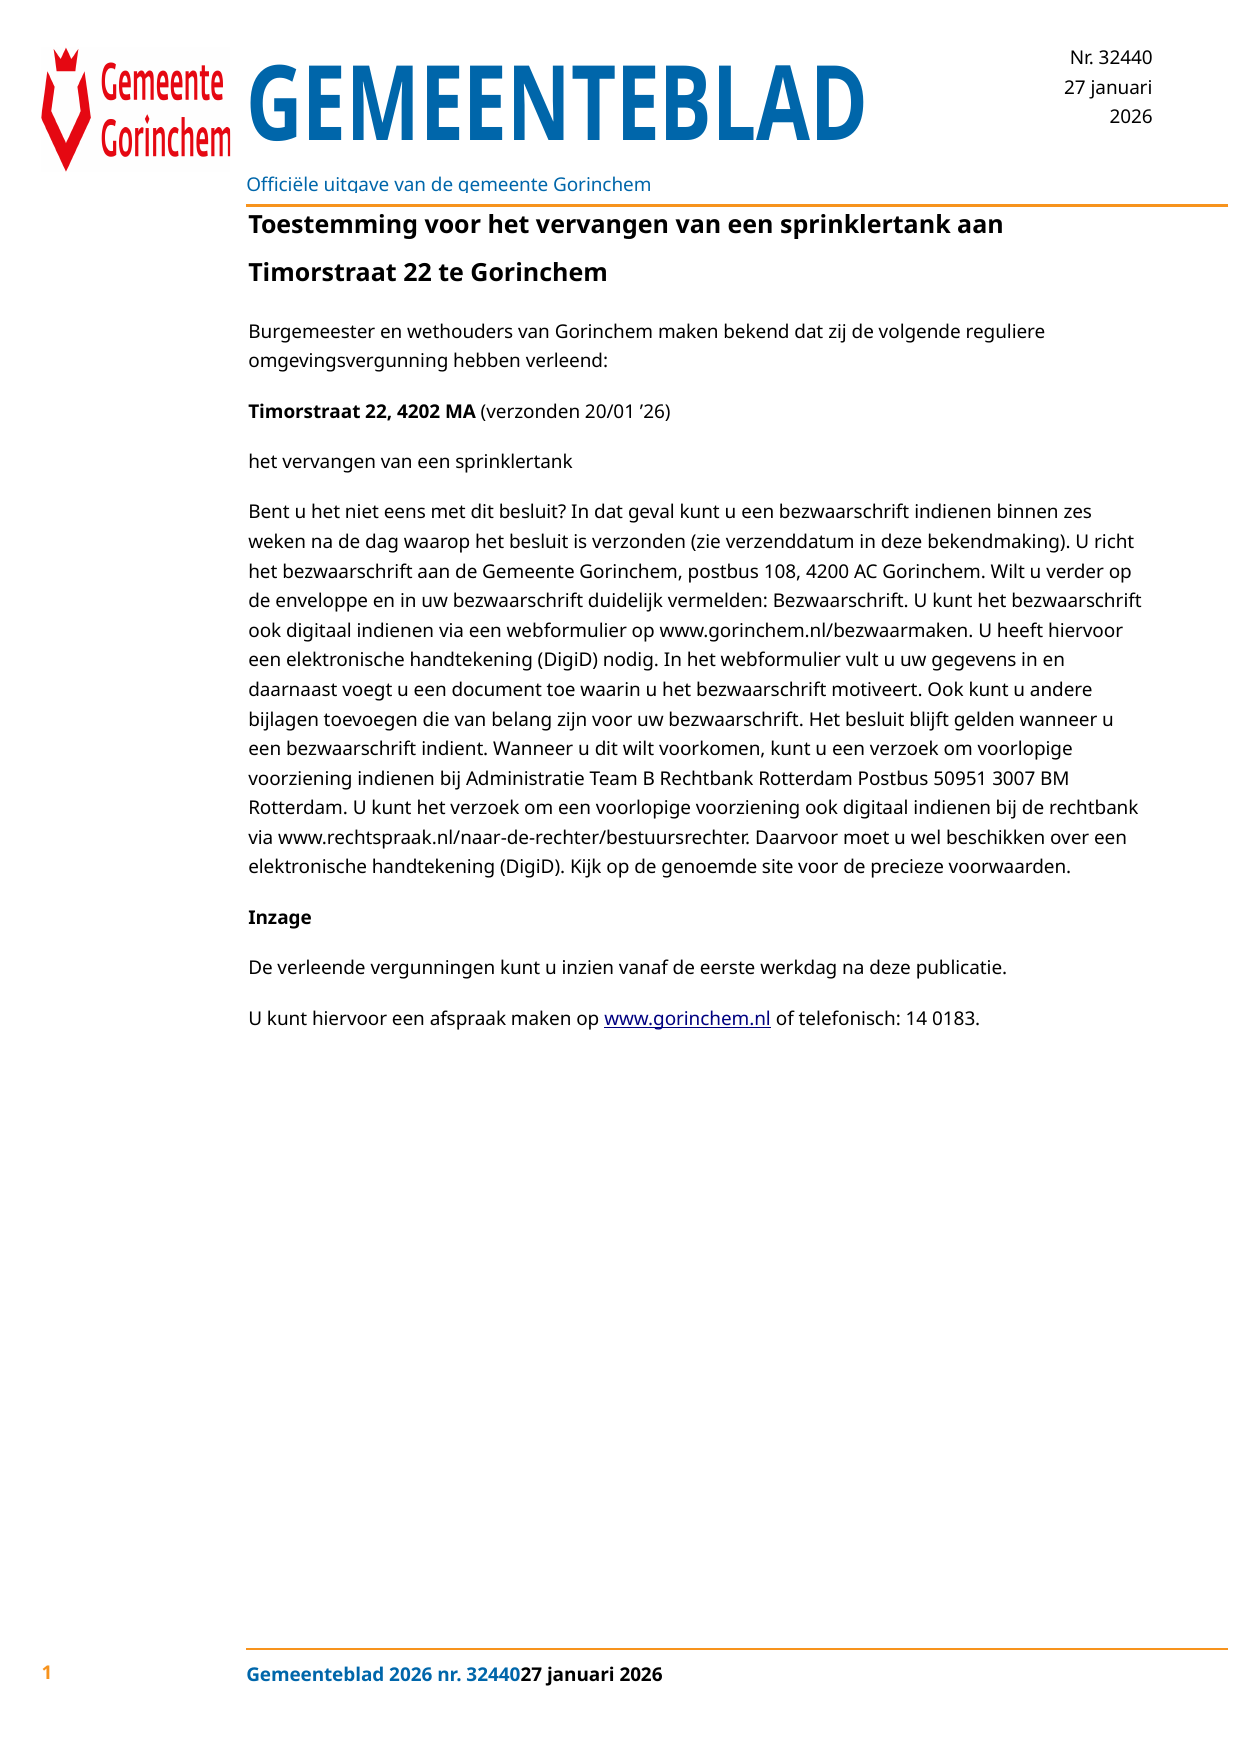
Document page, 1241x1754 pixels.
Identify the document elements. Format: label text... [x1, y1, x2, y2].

text Burgemeester en wethouders van Gorinchem maken bekend dat zij de volgende reguliere omgevingsvergunning hebben verleend: [248, 318, 1152, 373]
text Timorstraat 22, 4202 MA (verzonden 20/01 ’26) [248, 398, 1152, 424]
text De verleende vergunningen kunt u inzien vanaf de eerste werkdag na deze publicatie. [248, 954, 1152, 980]
picture [41, 47, 231, 172]
text het vervangen van een sprinklertank [248, 448, 1152, 474]
text U kunt hiervoor een afspraak maken op www.gorinchem.nl of telefonisch: 14 0183. [248, 1005, 1152, 1031]
text Bent u het niet eens met dit besluit? In dat geval kunt u een bezwaarschrift indienen binnen zes weken na de dag waarop het besluit is verzonden (zie verzenddatum in deze bekendmaking). U richt het bezwaarschrift aan de Gemeente Gorinchem, postbus 108, 4200 AC Gorinchem. Wilt u verder op de enveloppe en in uw bezwaarschrift duidelijk vermelden: Bezwaarschrift. U kunt het bezwaarschrift ook digitaal indienen via een webformulier op www.gorinchem.nl/bezwaarmaken. U heeft hiervoor een elektronische handtekening (DigiD) nodig. In het webformulier vult u uw gegevens in en daarnaast voegt u een document toe waarin u het bezwaarschrift motiveert. Ook kunt u andere bijlagen toevoegen die van belang zijn voor uw bezwaarschrift. Het besluit blijft gelden wanneer u een bezwaarschrift indient. Wanneer u dit wilt voorkomen, kunt u een verzoek om voorlopige voorziening indienen bij Administratie Team B Rechtbank Rotterdam Postbus 50951 3007 BM Rotterdam. U kunt het verzoek om een voorlopige voorziening ook digitaal indienen bij de rechtbank via www.rechtspraak.nl/naar-de-rechter/bestuursrechter. Daarvoor moet u wel beschikken over een elektronische handtekening (DigiD). Kijk op de genoemde site voor de precieze voorwaarden. [248, 499, 1152, 879]
text Inzage [248, 904, 1152, 930]
text Toestemming voor het vervangen van een sprinklertank aan Timorstraat 22 te Gorinchem [248, 207, 1152, 288]
